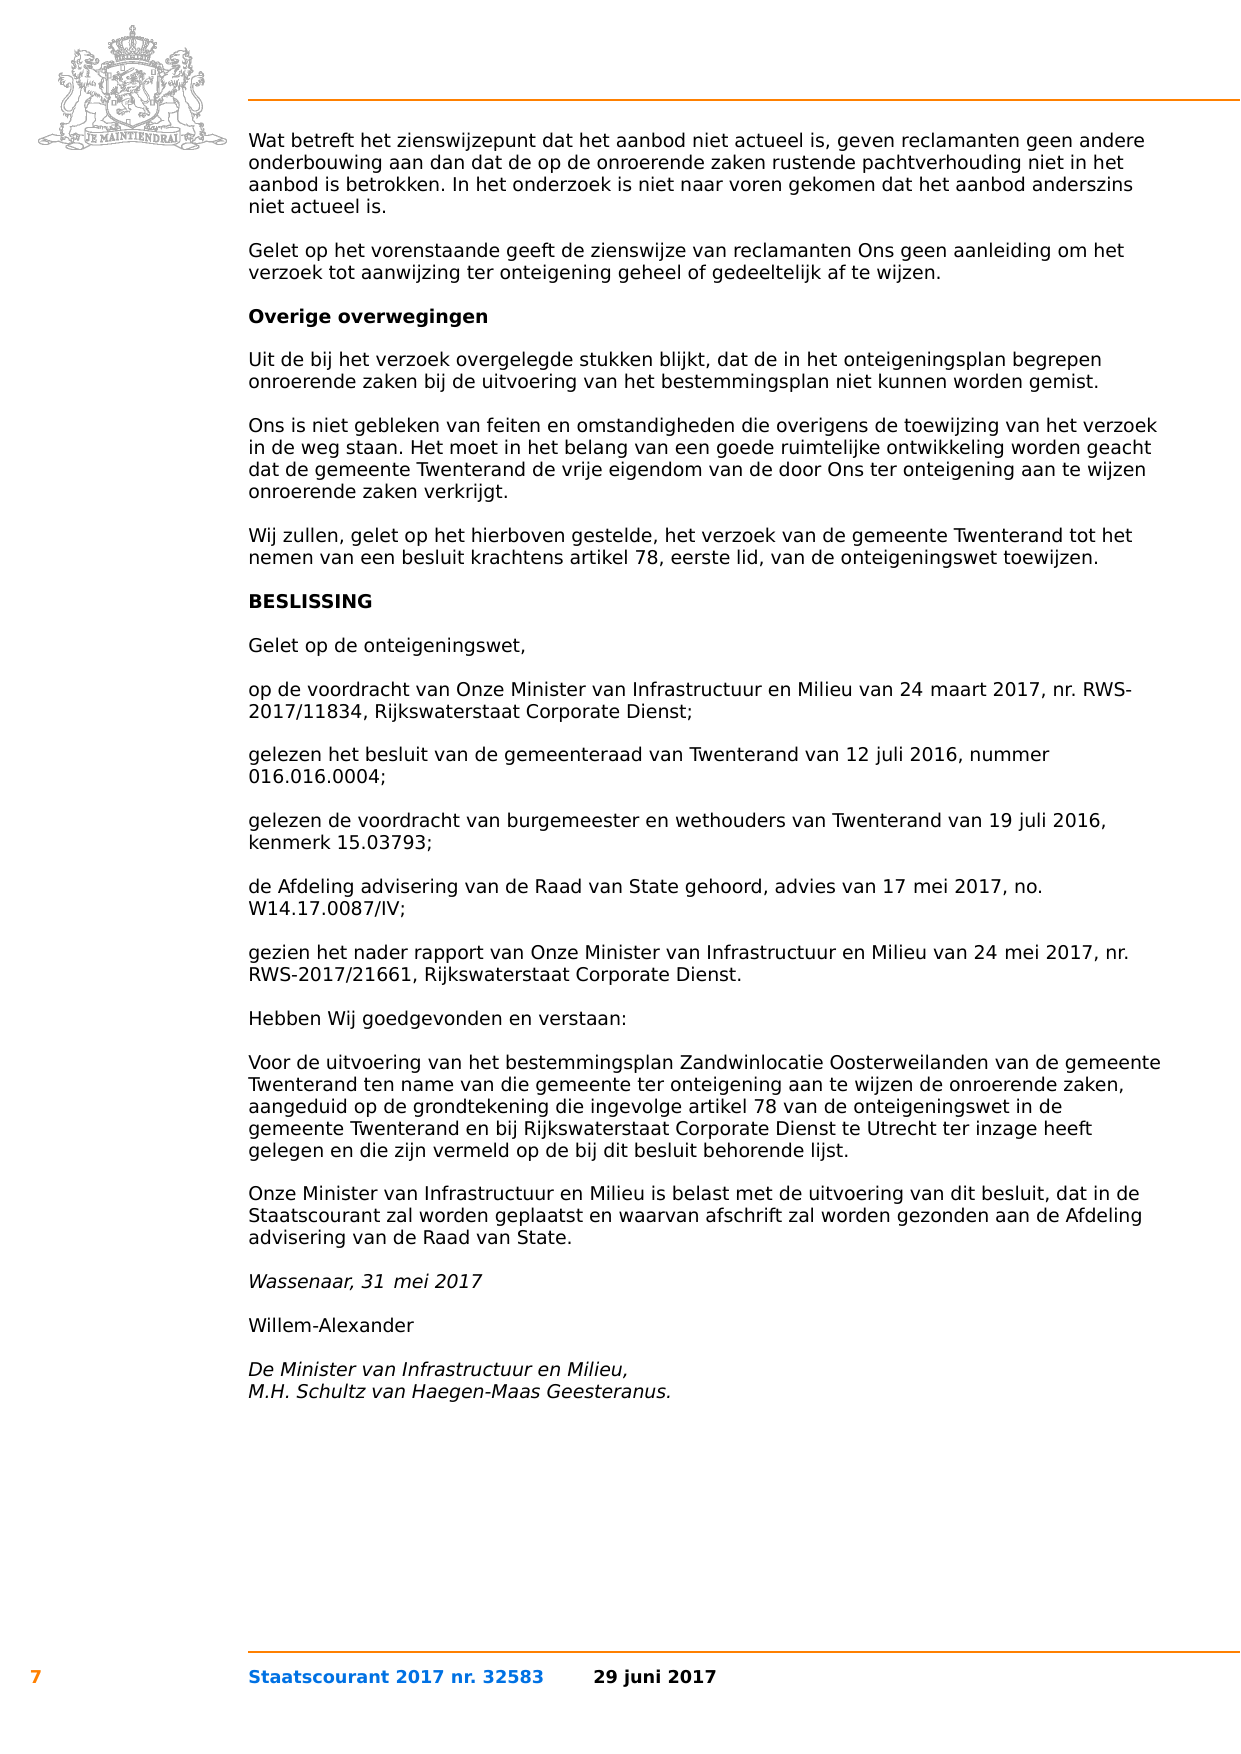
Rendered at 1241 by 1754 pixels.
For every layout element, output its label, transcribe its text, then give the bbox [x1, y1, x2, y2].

text Hebben Wij goedgevonden en verstaan: [248, 1008, 1163, 1030]
text Onze Minister van Infrastructuur en Milieu is belast met de uitvoering van dit besluit, dat in de Staatscourant zal worden geplaatst en waarvan afschrift zal worden gezonden aan de Afdeling advisering van de Raad van State. [248, 1183, 1163, 1249]
text Wat betreft het zienswijzepunt dat het aanbod niet actueel is, geven reclamanten geen andere onderbouwing aan dan dat de op de onroerende zaken rustende pachtverhouding niet in het aanbod is betrokken. In het onderzoek is niet naar voren gekomen dat het aanbod anderszins niet actueel is. [248, 130, 1163, 218]
text Willem-Alexander [248, 1315, 1163, 1337]
text Gelet op de onteigeningswet, [248, 635, 1163, 657]
text op de voordracht van Onze Minister van Infrastructuur en Milieu van 24 maart 2017, nr. RWS-2017/11834, Rijkswaterstaat Corporate Dienst; [248, 678, 1163, 722]
text gelezen de voordracht van burgemeester en wethouders van Twenterand van 19 juli 2016, kenmerk 15.03793; [248, 810, 1163, 854]
text gezien het nader rapport van Onze Minister van Infrastructuur en Milieu van 24 mei 2017, nr. RWS-2017/21661, Rijkswaterstaat Corporate Dienst. [248, 942, 1163, 986]
text Gelet op het vorenstaande geeft de zienswijze van reclamanten Ons geen aanleiding om het verzoek tot aanwijzing ter onteigening geheel of gedeeltelijk af te wijzen. [248, 240, 1163, 284]
subtitle BESLISSING [248, 591, 1163, 613]
text Uit de bij het verzoek overgelegde stukken blijkt, dat de in het onteigeningsplan begrepen onroerende zaken bij de uitvoering van het bestemmingsplan niet kunnen worden gemist. [248, 349, 1163, 393]
text de Afdeling advisering van de Raad van State gehoord, advies van 17 mei 2017, no. W14.17.0087/IV; [248, 876, 1163, 920]
subtitle Overige overwegingen [248, 306, 1163, 327]
text Voor de uitvoering van het bestemmingsplan Zandwinlocatie Oosterweilanden van de gemeente Twenterand ten name van die gemeente ter onteigening aan te wijzen de onroerende zaken, aangeduid op de grondtekening die ingevolge artikel 78 van de onteigeningswet in de gemeente Twenterand en bij Rijkswaterstaat Corporate Dienst te Utrecht ter inzage heeft gelegen en die zijn vermeld op de bij dit besluit behorende lijst. [248, 1052, 1163, 1161]
text De Minister van Infrastructuur en Milieu, M.H. Schultz van Haegen-Maas Geesteranus. [248, 1359, 1163, 1403]
picture [38, 25, 227, 150]
text gelezen het besluit van de gemeenteraad van Twenterand van 12 juli 2016, nummer 016.016.0004; [248, 744, 1163, 788]
text Wij zullen, gelet op het hierboven gestelde, het verzoek van de gemeente Twenterand tot het nemen van een besluit krachtens artikel 78, eerste lid, van de onteigeningswet toewijzen. [248, 525, 1163, 569]
text Ons is niet gebleken van feiten en omstandigheden die overigens de toewijzing van het verzoek in de weg staan. Het moet in het belang van een goede ruimtelijke ontwikkeling worden geacht dat de gemeente Twenterand de vrije eigendom van de door Ons ter onteigening aan te wijzen onroerende zaken verkrijgt. [248, 415, 1163, 503]
text Wassenaar, 31 mei 2017 [248, 1271, 1163, 1293]
